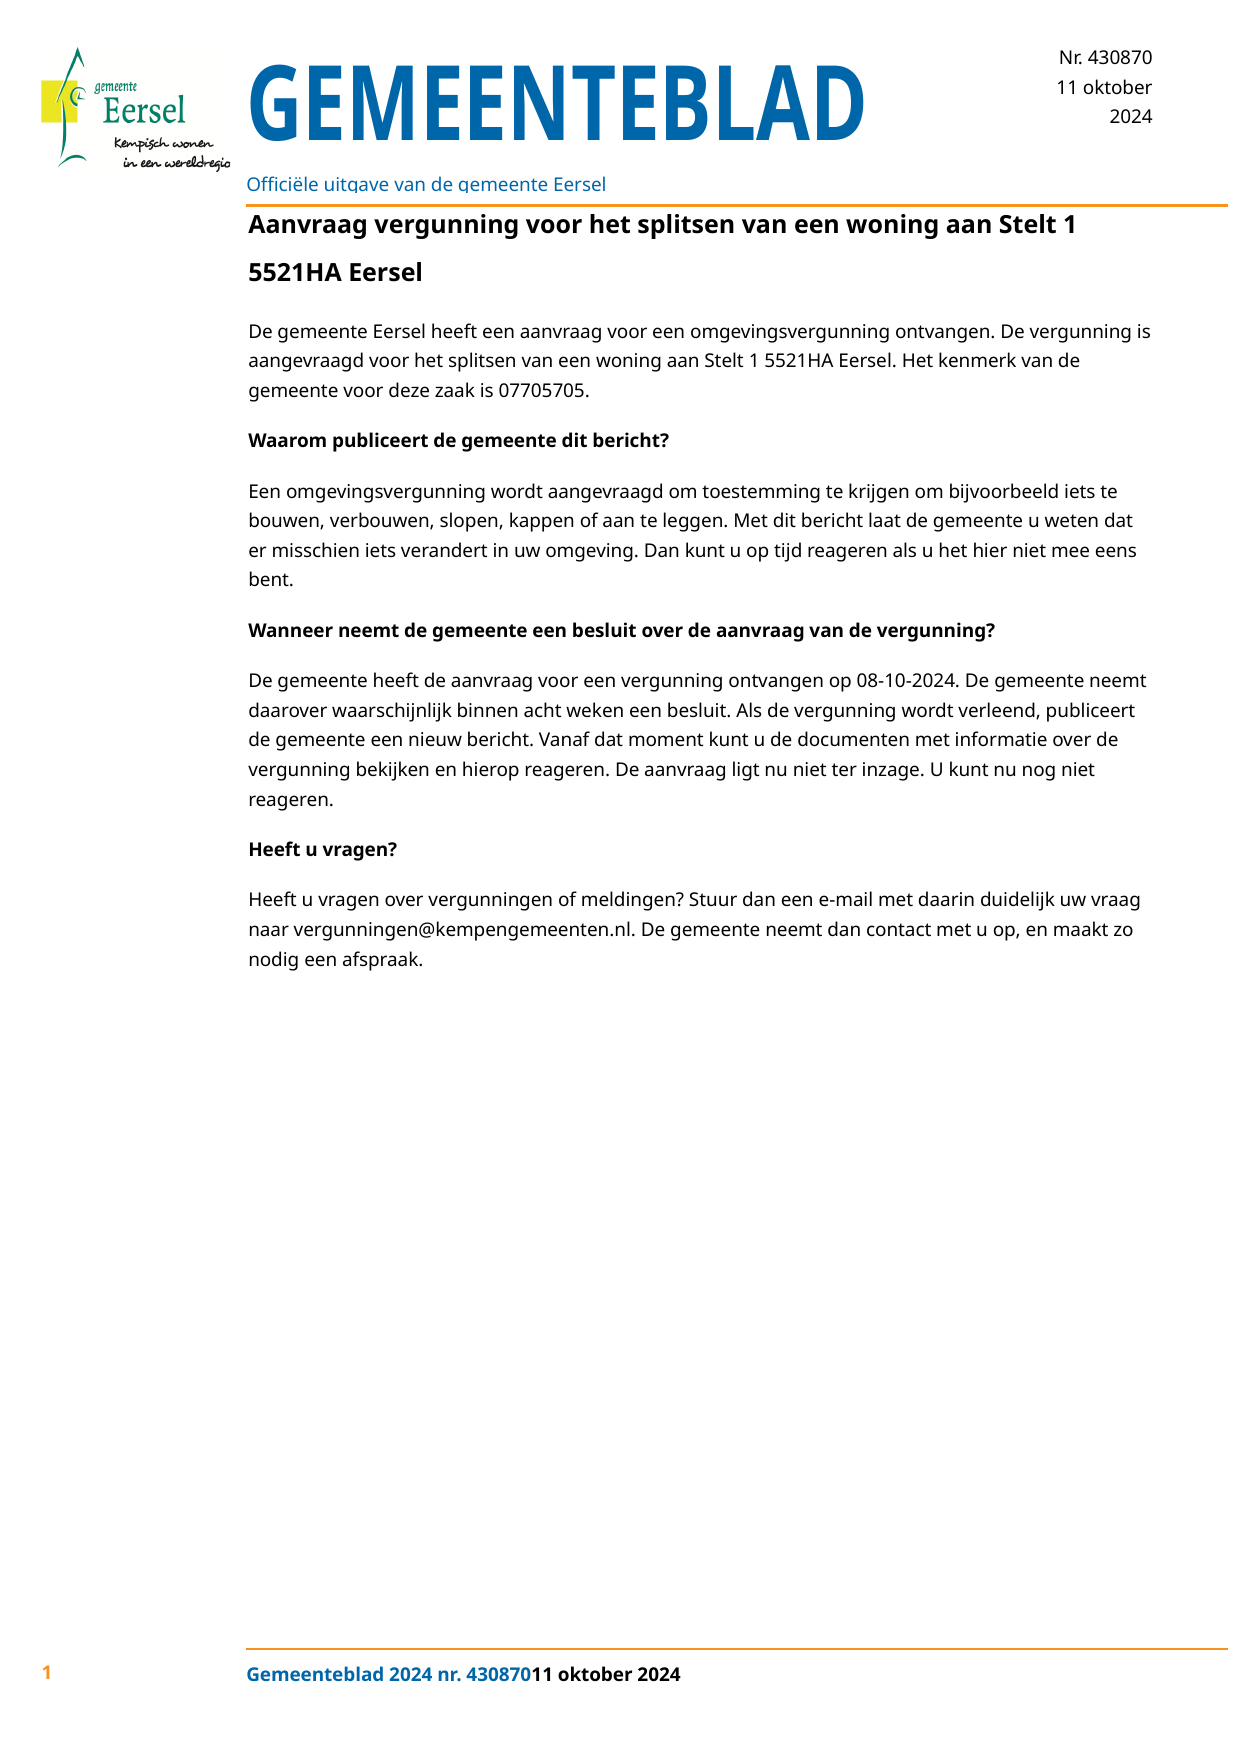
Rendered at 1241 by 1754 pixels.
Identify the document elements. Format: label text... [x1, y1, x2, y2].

text Heeft u vragen? [248, 836, 1152, 862]
picture [41, 47, 231, 172]
text Een omgevingsvergunning wordt aangevraagd om toestemming te krijgen om bijvoorbeeld iets te bouwen, verbouwen, slopen, kappen of aan te leggen. Met dit bericht laat de gemeente u weten dat er misschien iets verandert in uw omgeving. Dan kunt u op tijd reageren als u het hier niet mee eens bent. [248, 478, 1152, 592]
text Wanneer neemt de gemeente een besluit over de aanvraag van de vergunning? [248, 617, 1152, 643]
text De gemeente Eersel heeft een aanvraag voor een omgevingsvergunning ontvangen. De vergunning is aangevraagd voor het splitsen van een woning aan Stelt 1 5521HA Eersel. Het kenmerk van de gemeente voor deze zaak is 07705705. [248, 318, 1152, 403]
text Waarom publiceert de gemeente dit bericht? [248, 427, 1152, 453]
text De gemeente heeft de aanvraag voor een vergunning ontvangen op 08-10-2024. De gemeente neemt daarover waarschijnlijk binnen acht weken een besluit. Als de vergunning wordt verleend, publiceert de gemeente een nieuw bericht. Vanaf dat moment kunt u de documenten met informatie over de vergunning bekijken en hierop reageren. De aanvraag ligt nu niet ter inzage. U kunt nu nog niet reageren. [248, 667, 1152, 812]
text Aanvraag vergunning voor het splitsen van een woning aan Stelt 1 5521HA Eersel [248, 207, 1152, 288]
text Heeft u vragen over vergunningen of meldingen? Stuur dan een e-mail met daarin duidelijk uw vraag naar vergunningen@kempengemeenten.nl. De gemeente neemt dan contact met u op, en maakt zo nodig een afspraak. [248, 887, 1152, 972]
